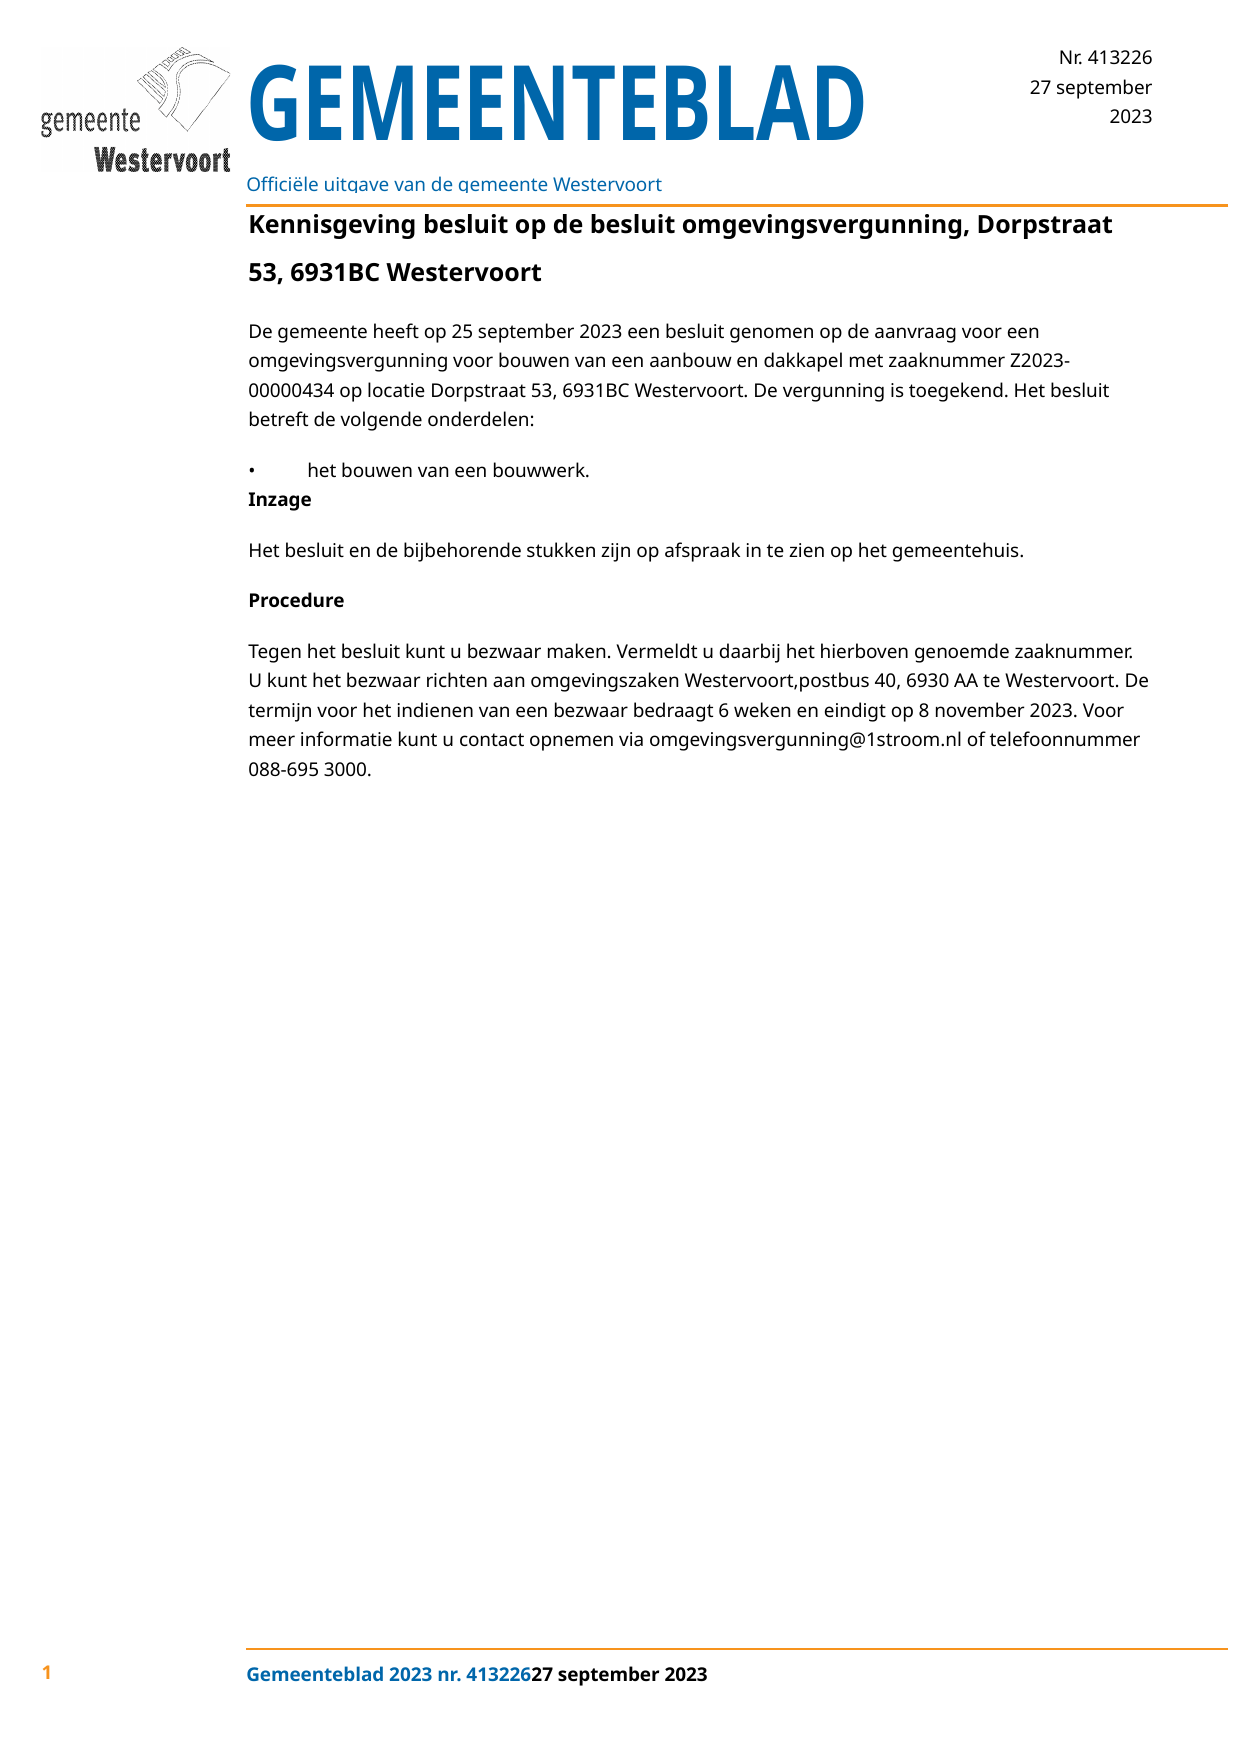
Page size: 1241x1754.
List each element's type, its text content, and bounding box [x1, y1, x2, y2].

text Inzage [248, 487, 1152, 512]
text Kennisgeving besluit op de besluit omgevingsvergunning, Dorpstraat 53, 6931BC Westervoort [248, 207, 1152, 288]
text De gemeente heeft op 25 september 2023 een besluit genomen op de aanvraag voor een omgevingsvergunning voor bouwen van een aanbouw en dakkapel met zaaknummer Z2023-00000434 op locatie Dorpstraat 53, 6931BC Westervoort. De vergunning is toegekend. Het besluit betreft de volgende onderdelen: [248, 318, 1152, 432]
text Tegen het besluit kunt u bezwaar maken. Vermeldt u daarbij het hierboven genoemde zaaknummer. U kunt het bezwaar richten aan omgevingszaken Westervoort,postbus 40, 6930 AA te Westervoort. De termijn voor het indienen van een bezwaar bedraagt 6 weken en eindigt op 8 november 2023. Voor meer informatie kunt u contact opnemen via omgevingsvergunning@1stroom.nl of telefoonnummer 088-695 3000. [248, 638, 1152, 782]
text Het besluit en de bijbehorende stukken zijn op afspraak in te zien op het gemeentehuis. [248, 537, 1152, 563]
text Procedure [248, 587, 1152, 613]
picture [41, 47, 231, 172]
list het bouwen van een bouwwerk. [248, 457, 1152, 483]
